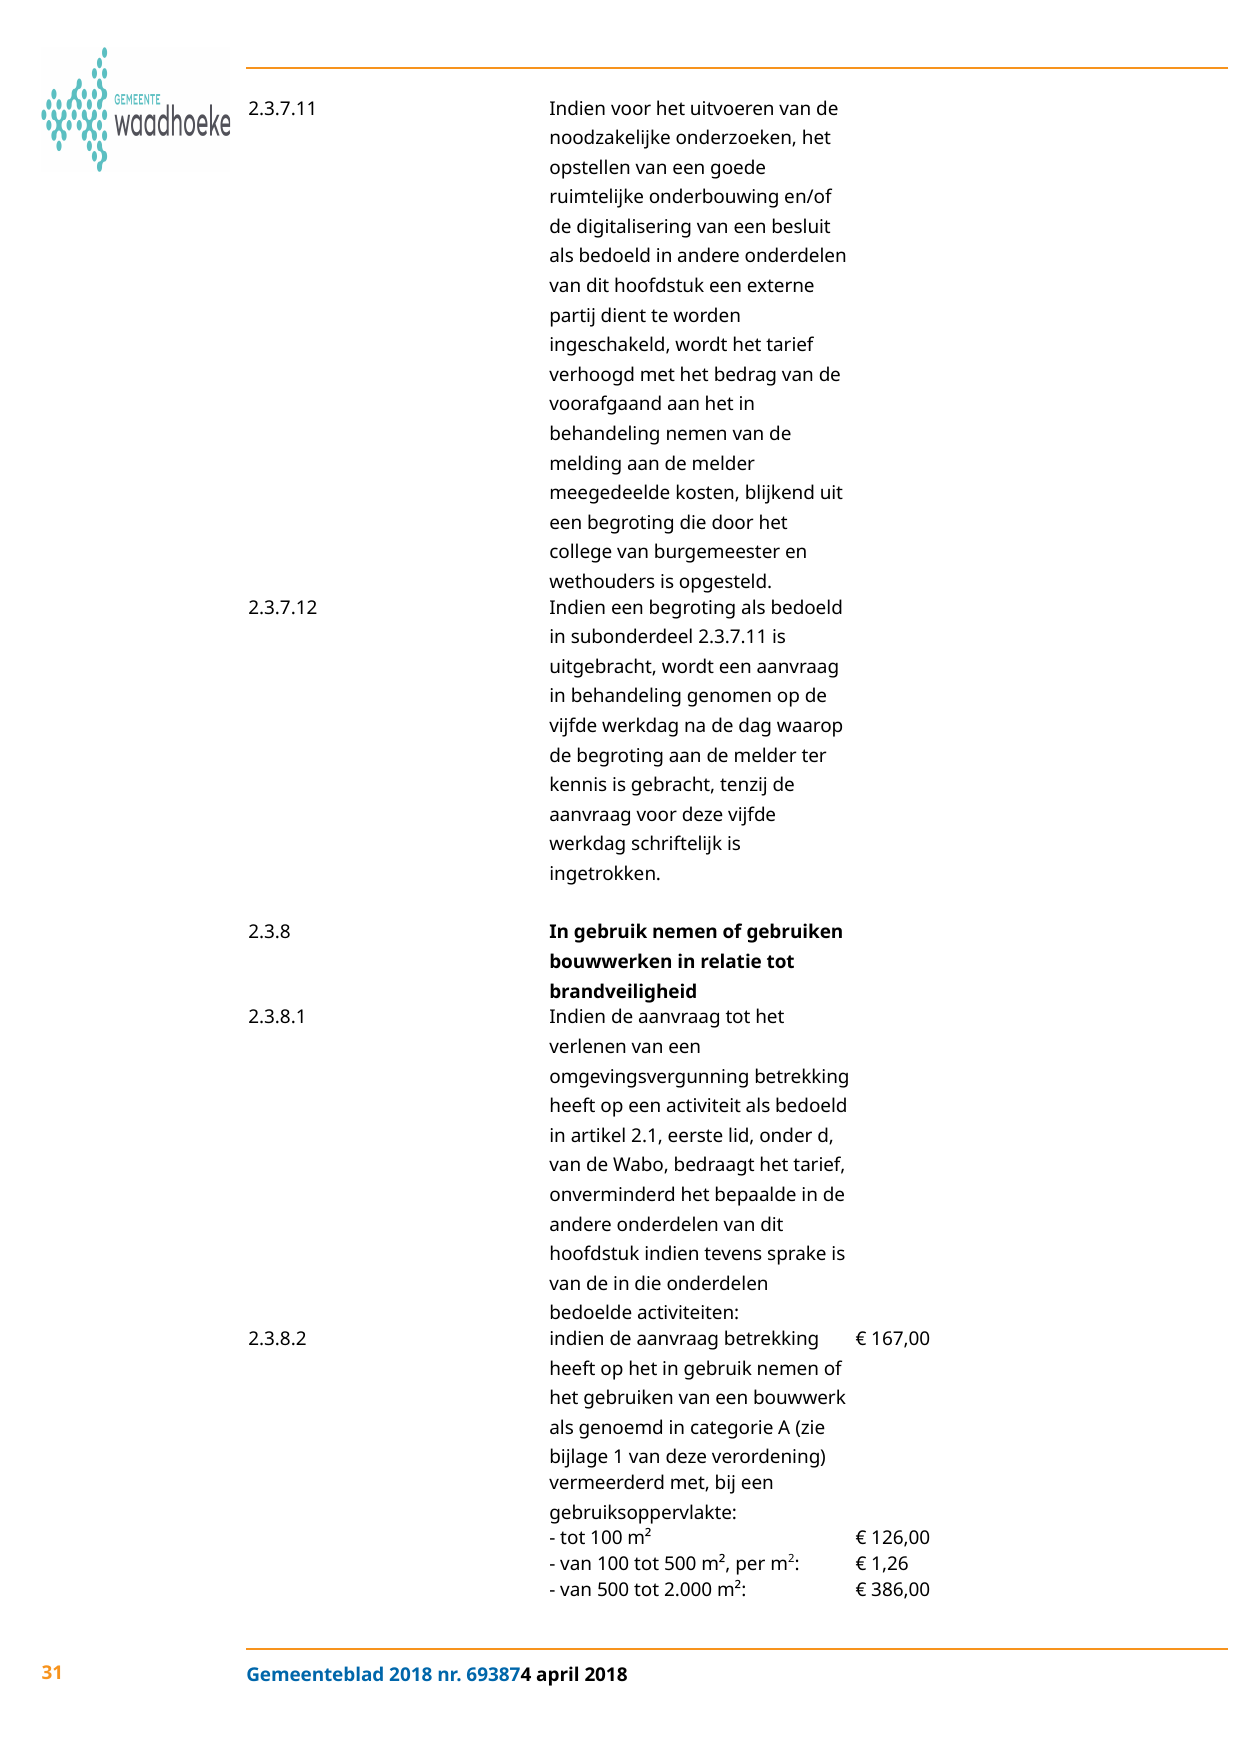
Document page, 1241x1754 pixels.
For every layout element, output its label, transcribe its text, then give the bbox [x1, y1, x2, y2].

table_cell Indien de aanvraag tot het verlenen van een omgevingsvergunning betrekking heeft op een activiteit als bedoeld in artikel 2.1, eerste lid, onder d, van de Wabo, bedraagt het tarief, onverminderd het bepaalde in de andere onderdelen van dit hoofdstuk indien tevens sprake is van de in die onderdelen bedoelde activiteiten: [549, 1004, 850, 1325]
table_cell € 126,00 [850, 1525, 1152, 1550]
table_cell Indien een begroting als bedoeld in subonderdeel 2.3.7.11 is uitgebracht, wordt een aanvraag in behandeling genomen op de vijfde werkdag na de dag waarop de begroting aan de melder ter kennis is gebracht, tenzij de aanvraag voor deze vijfde werkdag schriftelijk is ingetrokken. [549, 594, 850, 886]
table_cell [850, 95, 1152, 594]
table_cell € 386,00 [850, 1576, 1152, 1602]
picture [41, 47, 231, 172]
table_header In gebruik nemen of gebruiken bouwwerken in relatie tot brandveiligheid [549, 919, 850, 1004]
table_cell Indien voor het uitvoeren van de noodzakelijke onderzoeken, het opstellen van een goede ruimtelijke onderbouwing en/of de digitalisering van een besluit als bedoeld in andere onderdelen van dit hoofdstuk een externe partij dient te worden ingeschakeld, wordt het tarief verhoogd met het bedrag van de voorafgaand aan het in behandeling nemen van de melding aan de melder meegedeelde kosten, blijkend uit een begroting die door het college van burgemeester en wethouders is opgesteld. [549, 95, 850, 594]
table_cell [248, 1469, 549, 1524]
table_cell - tot 100 m² [549, 1525, 850, 1550]
table_cell [248, 1576, 549, 1602]
table_cell [850, 1004, 1152, 1325]
table_cell 2.3.7.12 [248, 594, 549, 886]
table_cell € 1,26 [850, 1550, 1152, 1576]
table_cell [850, 594, 1152, 886]
table_header 2.3.8 [248, 919, 549, 1004]
table_cell 2.3.8.2 [248, 1325, 549, 1469]
table_cell [850, 1469, 1152, 1524]
table_cell € 167,00 [850, 1325, 1152, 1469]
table_cell - van 500 tot 2.000 m²: [549, 1576, 850, 1602]
table_cell - van 100 tot 500 m², per m2: [549, 1550, 850, 1576]
table_header [850, 919, 1152, 1004]
table_cell vermeerderd met, bij een gebruiksoppervlakte: [549, 1469, 850, 1524]
table_cell indien de aanvraag betrekking heeft op het in gebruik nemen of het gebruiken van een bouwwerk als genoemd in categorie A (zie bijlage 1 van deze verordening) [549, 1325, 850, 1469]
table_cell 2.3.7.11 [248, 95, 549, 594]
table_cell [248, 1525, 549, 1550]
table_cell [248, 1550, 549, 1576]
table_cell 2.3.8.1 [248, 1004, 549, 1325]
